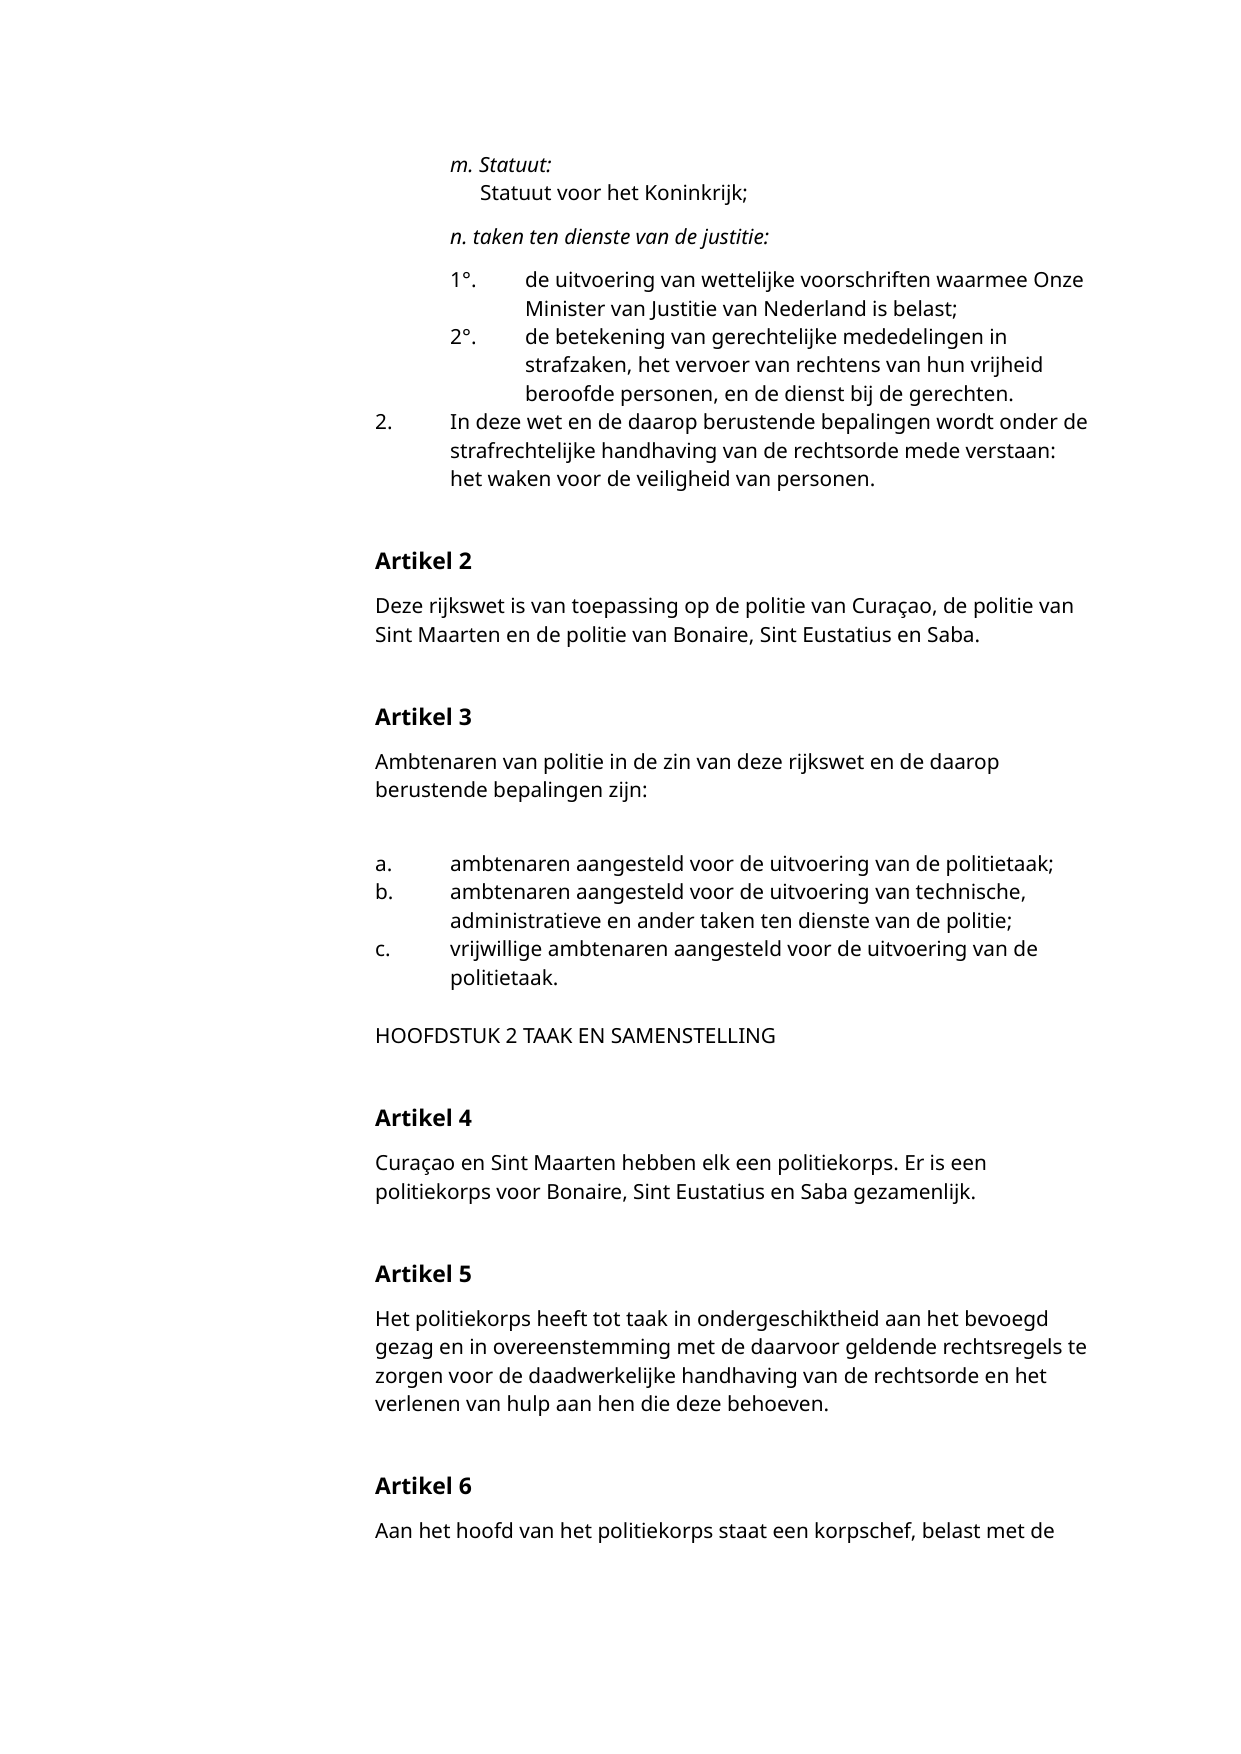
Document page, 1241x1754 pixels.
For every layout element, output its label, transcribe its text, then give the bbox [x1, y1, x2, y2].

list n. taken ten dienste van de justitie: [375, 222, 1090, 250]
list ambtenaren aangesteld voor de uitvoering van de politietaak; [375, 849, 1090, 877]
subtitle Artikel 5 [375, 1258, 1090, 1289]
subtitle Artikel 4 [375, 1102, 1090, 1133]
subtitle Artikel 2 [375, 545, 1090, 577]
text Curaçao en Sint Maarten hebben elk een politiekorps. Er is een politiekorps voor Bonaire, Sint Eustatius en Saba gezamenlijk. [375, 1148, 1090, 1205]
text Ambtenaren van politie in de zin van deze rijkswet en de daarop berustende bepalingen zijn: [375, 747, 1090, 804]
subtitle Artikel 3 [375, 701, 1090, 732]
subtitle HOOFDSTUK 2 TAAK EN SAMENSTELLING [375, 1021, 1090, 1050]
subtitle Artikel 6 [375, 1470, 1090, 1502]
list vrijwillige ambtenaren aangesteld voor de uitvoering van de politietaak. [375, 934, 1090, 991]
list In deze wet en de daarop berustende bepalingen wordt onder de strafrechtelijke handhaving van de rechtsorde mede verstaan: het waken voor de veiligheid van personen. [375, 407, 1090, 493]
text Aan het hoofd van het politiekorps staat een korpschef, belast met de [375, 1517, 1090, 1545]
text Het politiekorps heeft tot taak in ondergeschiktheid aan het bevoegd gezag en in overeenstemming met de daarvoor geldende rechtsregels te zorgen voor de daadwerkelijke handhaving van de rechtsorde en het verlenen van hulp aan hen die deze behoeven. [375, 1304, 1090, 1418]
list de betekening van gerechtelijke mededelingen in strafzaken, het vervoer van rechtens van hun vrijheid beroofde personen, en de dienst bij de gerechten. [450, 322, 1090, 407]
list Statuut voor het Koninkrijk; [405, 178, 1090, 207]
list de uitvoering van wettelijke voorschriften waarmee Onze Minister van Justitie van Nederland is belast; [450, 265, 1090, 322]
list ambtenaren aangesteld voor de uitvoering van technische, administratieve en ander taken ten dienste van de politie; [375, 877, 1090, 934]
list m. Statuut: [375, 150, 1090, 178]
text Deze rijkswet is van toepassing op de politie van Curaçao, de politie van Sint Maarten en de politie van Bonaire, Sint Eustatius en Saba. [375, 592, 1090, 648]
